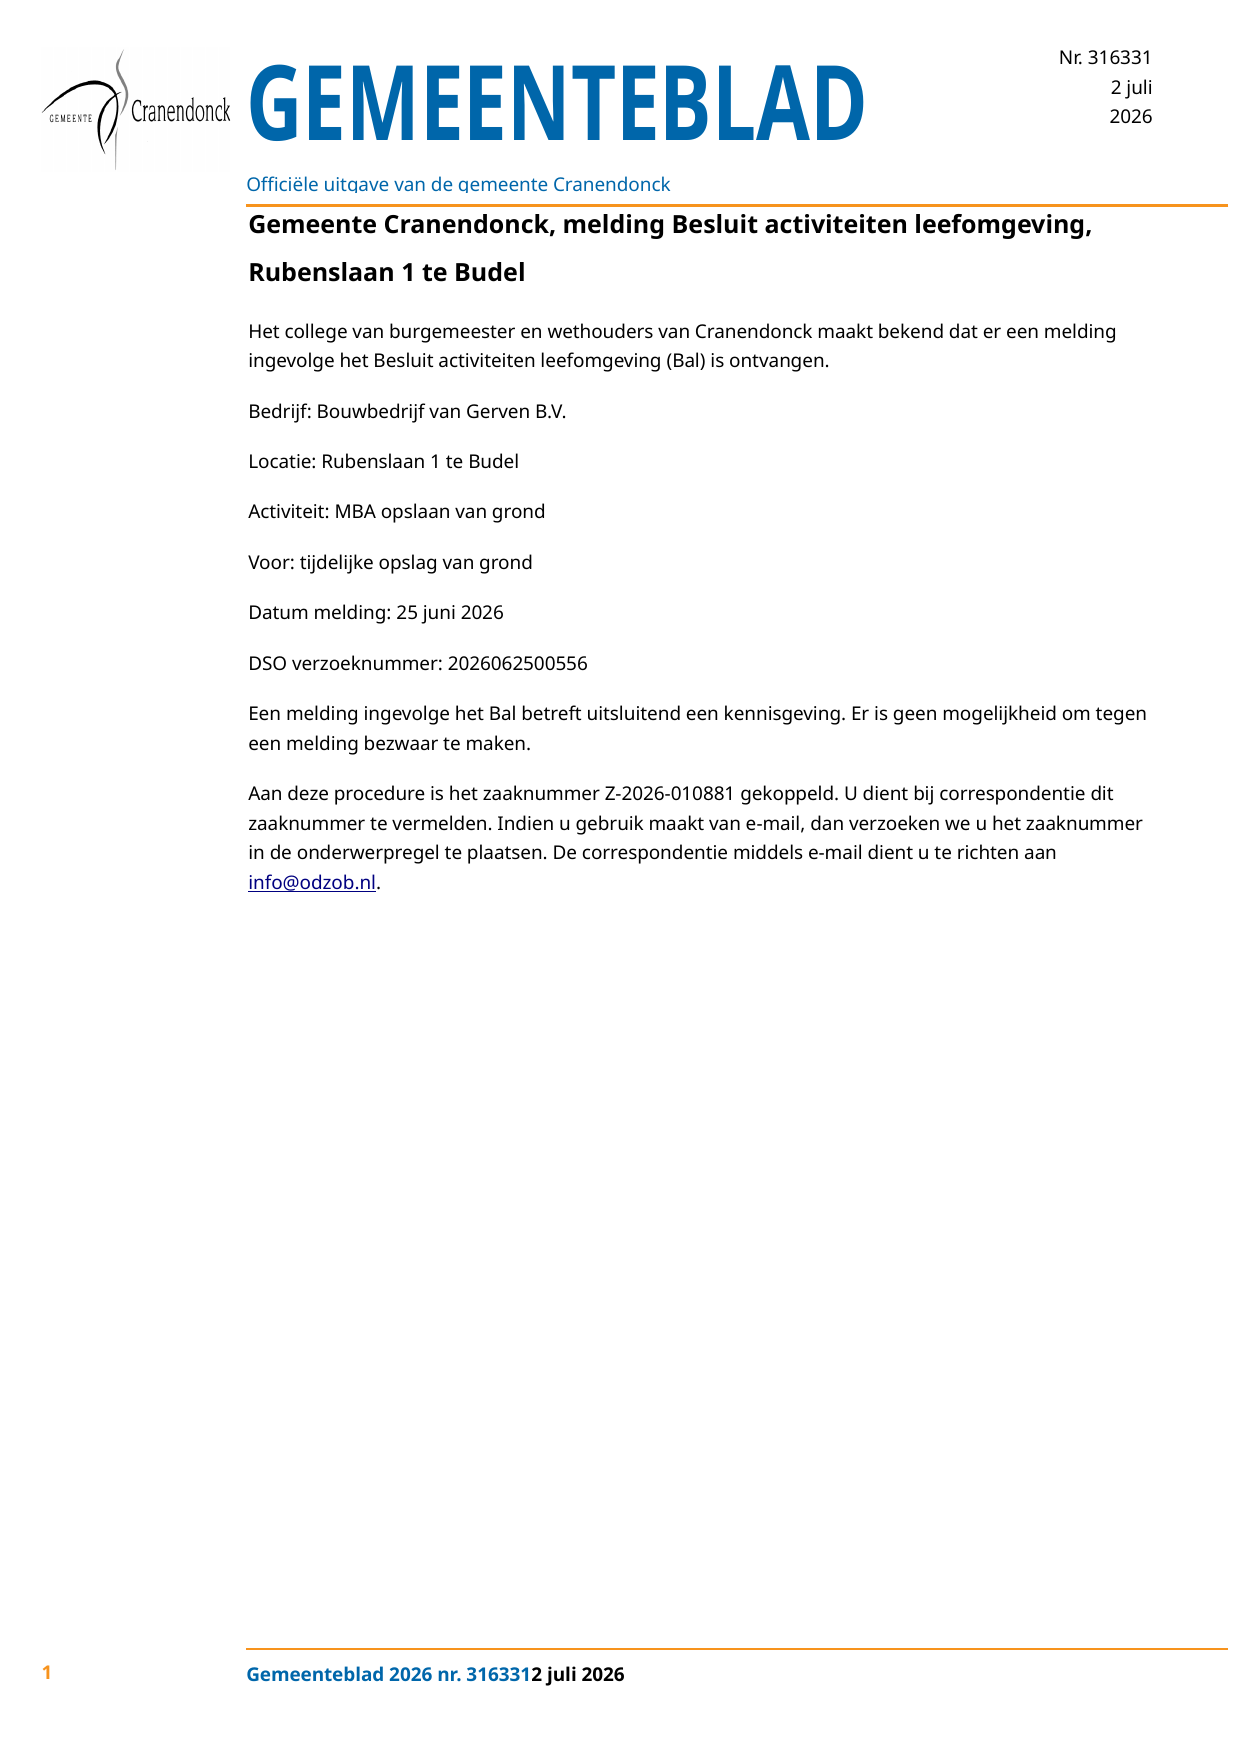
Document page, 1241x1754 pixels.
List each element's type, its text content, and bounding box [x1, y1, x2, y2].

text Locatie: Rubenslaan 1​ te Budel [248, 448, 1152, 474]
text Het college van burgemeester en wethouders van Cranendonck maakt bekend dat er een melding ingevolge het Besluit activiteiten leefomgeving (Bal) is ontvangen. [248, 318, 1152, 373]
text Bedrijf: Bouwbedrijf van Gerven B.V. [248, 398, 1152, 424]
text Aan deze procedure is het zaaknummer Z-2026-010881 gekoppeld. U dient bij correspondentie dit zaaknummer te vermelden. Indien u gebruik maakt van e-mail, dan verzoeken we u het zaaknummer in de onderwerpregel te plaatsen. De correspondentie middels e-mail dient u te richten aan info@odzob.nl. [248, 780, 1152, 895]
picture [41, 47, 231, 172]
text Datum melding: 25 juni 2026 [248, 599, 1152, 625]
text Gemeente Cranendonck, melding Besluit activiteiten leefomgeving, Rubenslaan 1​ te Budel [248, 207, 1152, 288]
text Een melding ingevolge het Bal betreft uitsluitend een kennisgeving. Er is geen mogelijkheid om tegen een melding bezwaar te maken. [248, 700, 1152, 756]
text Voor: tijdelijke opslag van grond [248, 549, 1152, 575]
text Activiteit: MBA opslaan van grond [248, 499, 1152, 524]
text DSO verzoeknummer: 2026062500556 [248, 650, 1152, 676]
